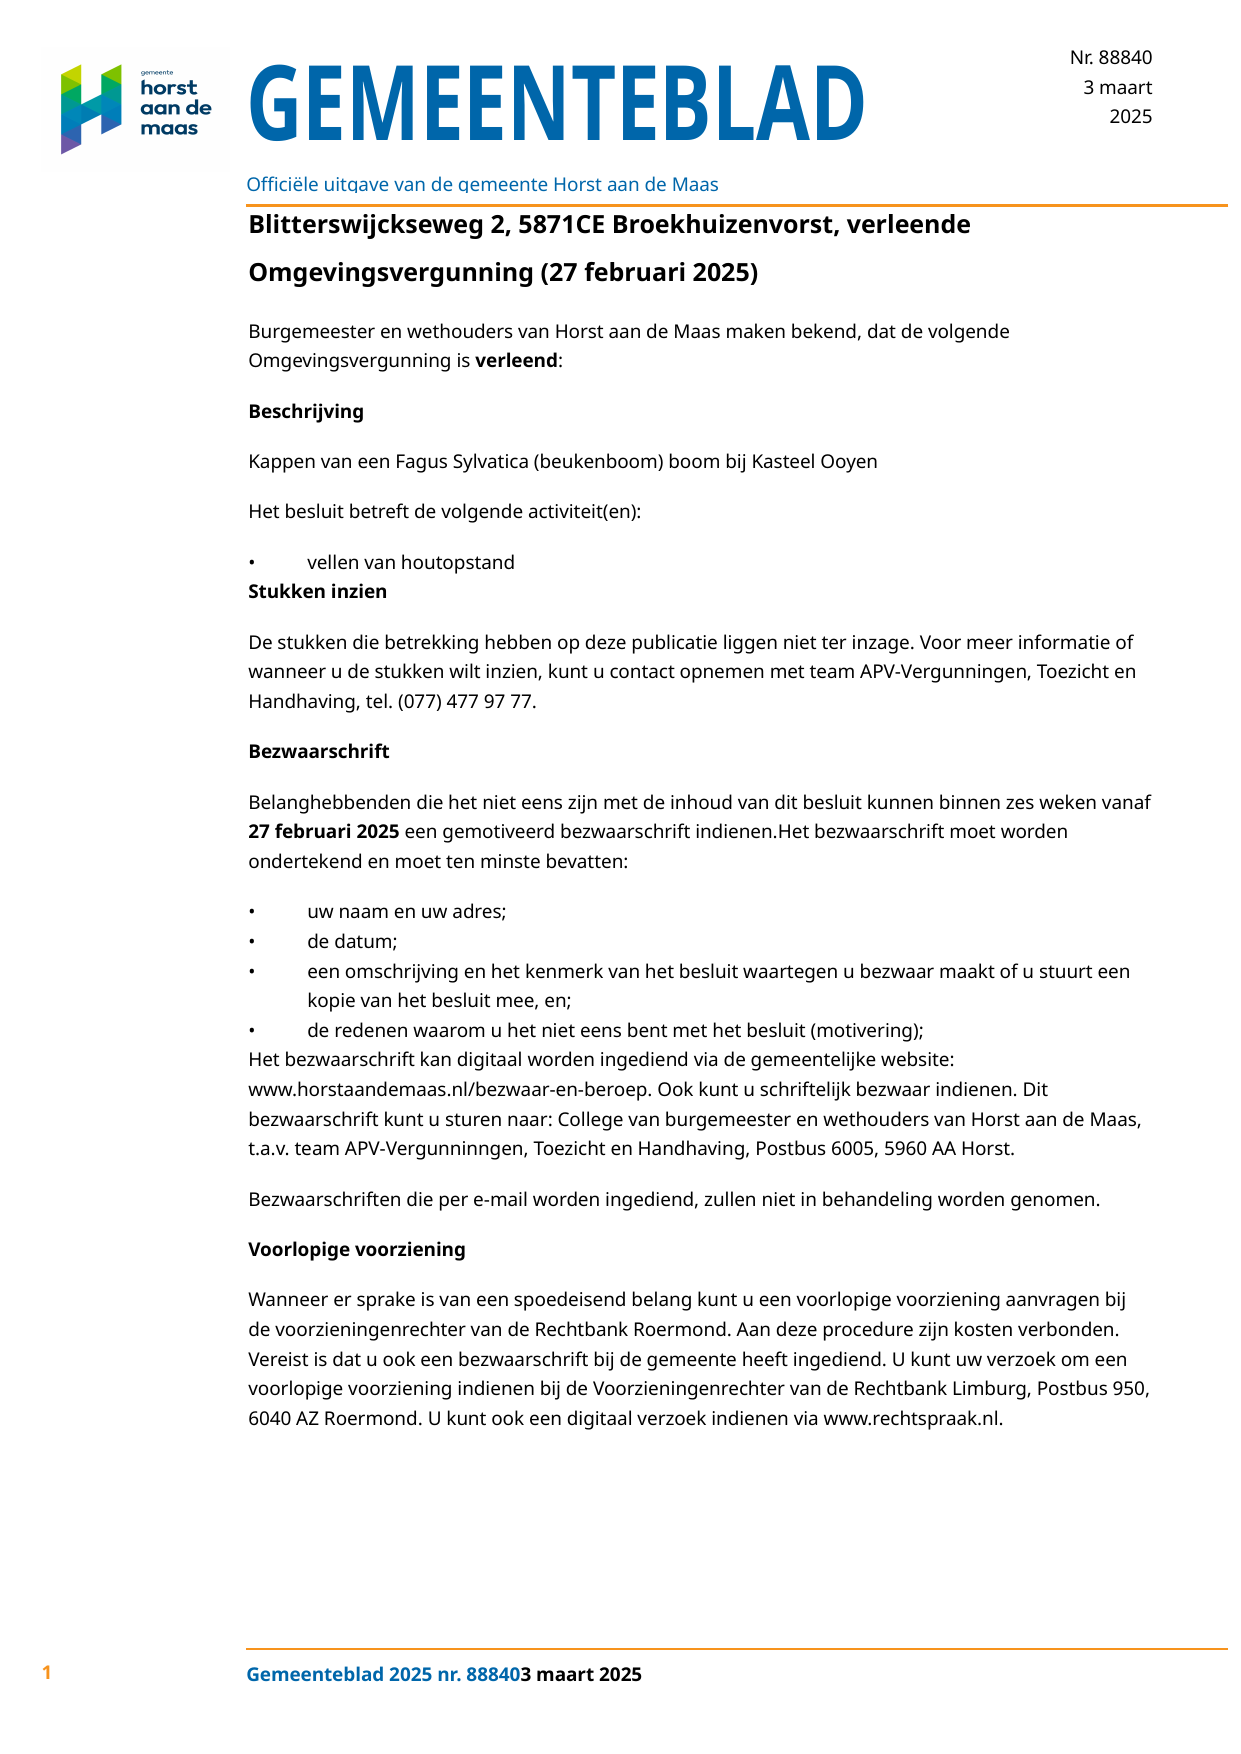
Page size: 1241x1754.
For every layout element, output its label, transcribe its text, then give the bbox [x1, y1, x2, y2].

text Blitterswijckseweg 2, 5871CE Broekhuizenvorst, verleende Omgevingsvergunning (27 februari 2025) [248, 207, 1152, 288]
list uw naam en uw adres; [248, 899, 1152, 924]
text Stukken inzien [248, 579, 1152, 604]
text Voorlopige voorziening [248, 1236, 1152, 1262]
list een omschrijving en het kenmerk van het besluit waartegen u bezwaar maakt of u stuurt een kopie van het besluit mee, en; [248, 958, 1152, 1013]
text Beschrijving [248, 398, 1152, 424]
text Bezwaarschrift [248, 739, 1152, 764]
text Het bezwaarschrift kan digitaal worden ingediend via de gemeentelijke website: www.horstaandemaas.nl/bezwaar-en-beroep. Ook kunt u schriftelijk bezwaar indienen. Dit bezwaarschrift kunt u sturen naar: College van burgemeester en wethouders van Horst aan de Maas, t.a.v. team APV-Vergunninngen, Toezicht en Handhaving, Postbus 6005, 5960 AA Horst. [248, 1047, 1152, 1161]
list de datum; [248, 928, 1152, 954]
list de redenen waarom u het niet eens bent met het besluit (motivering); [248, 1017, 1152, 1043]
text Belanghebbenden die het niet eens zijn met de inhoud van dit besluit kunnen binnen zes weken vanaf 27 februari 2025 een gemotiveerd bezwaarschrift indienen.Het bezwaarschrift moet worden ondertekend en moet ten minste bevatten: [248, 789, 1152, 874]
text De stukken die betrekking hebben op deze publicatie liggen niet ter inzage. Voor meer informatie of wanneer u de stukken wilt inzien, kunt u contact opnemen met team APV-Vergunningen, Toezicht en Handhaving, tel. (077) 477 97 77. [248, 629, 1152, 714]
text Bezwaarschriften die per e-mail worden ingediend, zullen niet in behandeling worden genomen. [248, 1186, 1152, 1212]
list vellen van houtopstand [248, 549, 1152, 575]
text Wanneer er sprake is van een spoedeisend belang kunt u een voorlopige voorziening aanvragen bij de voorzieningenrechter van de Rechtbank Roermond. Aan deze procedure zijn kosten verbonden. Vereist is dat u ook een bezwaarschrift bij de gemeente heeft ingediend. U kunt uw verzoek om een voorlopige voorziening indienen bij de Voorzieningenrechter van de Rechtbank Limburg, Postbus 950, 6040 AZ Roermond. U kunt ook een digitaal verzoek indienen via www.rechtspraak.nl. [248, 1287, 1152, 1431]
picture [41, 47, 231, 172]
text Kappen van een Fagus Sylvatica (beukenboom) boom bij Kasteel Ooyen [248, 448, 1152, 474]
text Burgemeester en wethouders van Horst aan de Maas maken bekend, dat de volgende Omgevingsvergunning is verleend: [248, 318, 1152, 373]
text Het besluit betreft de volgende activiteit(en): [248, 499, 1152, 524]
